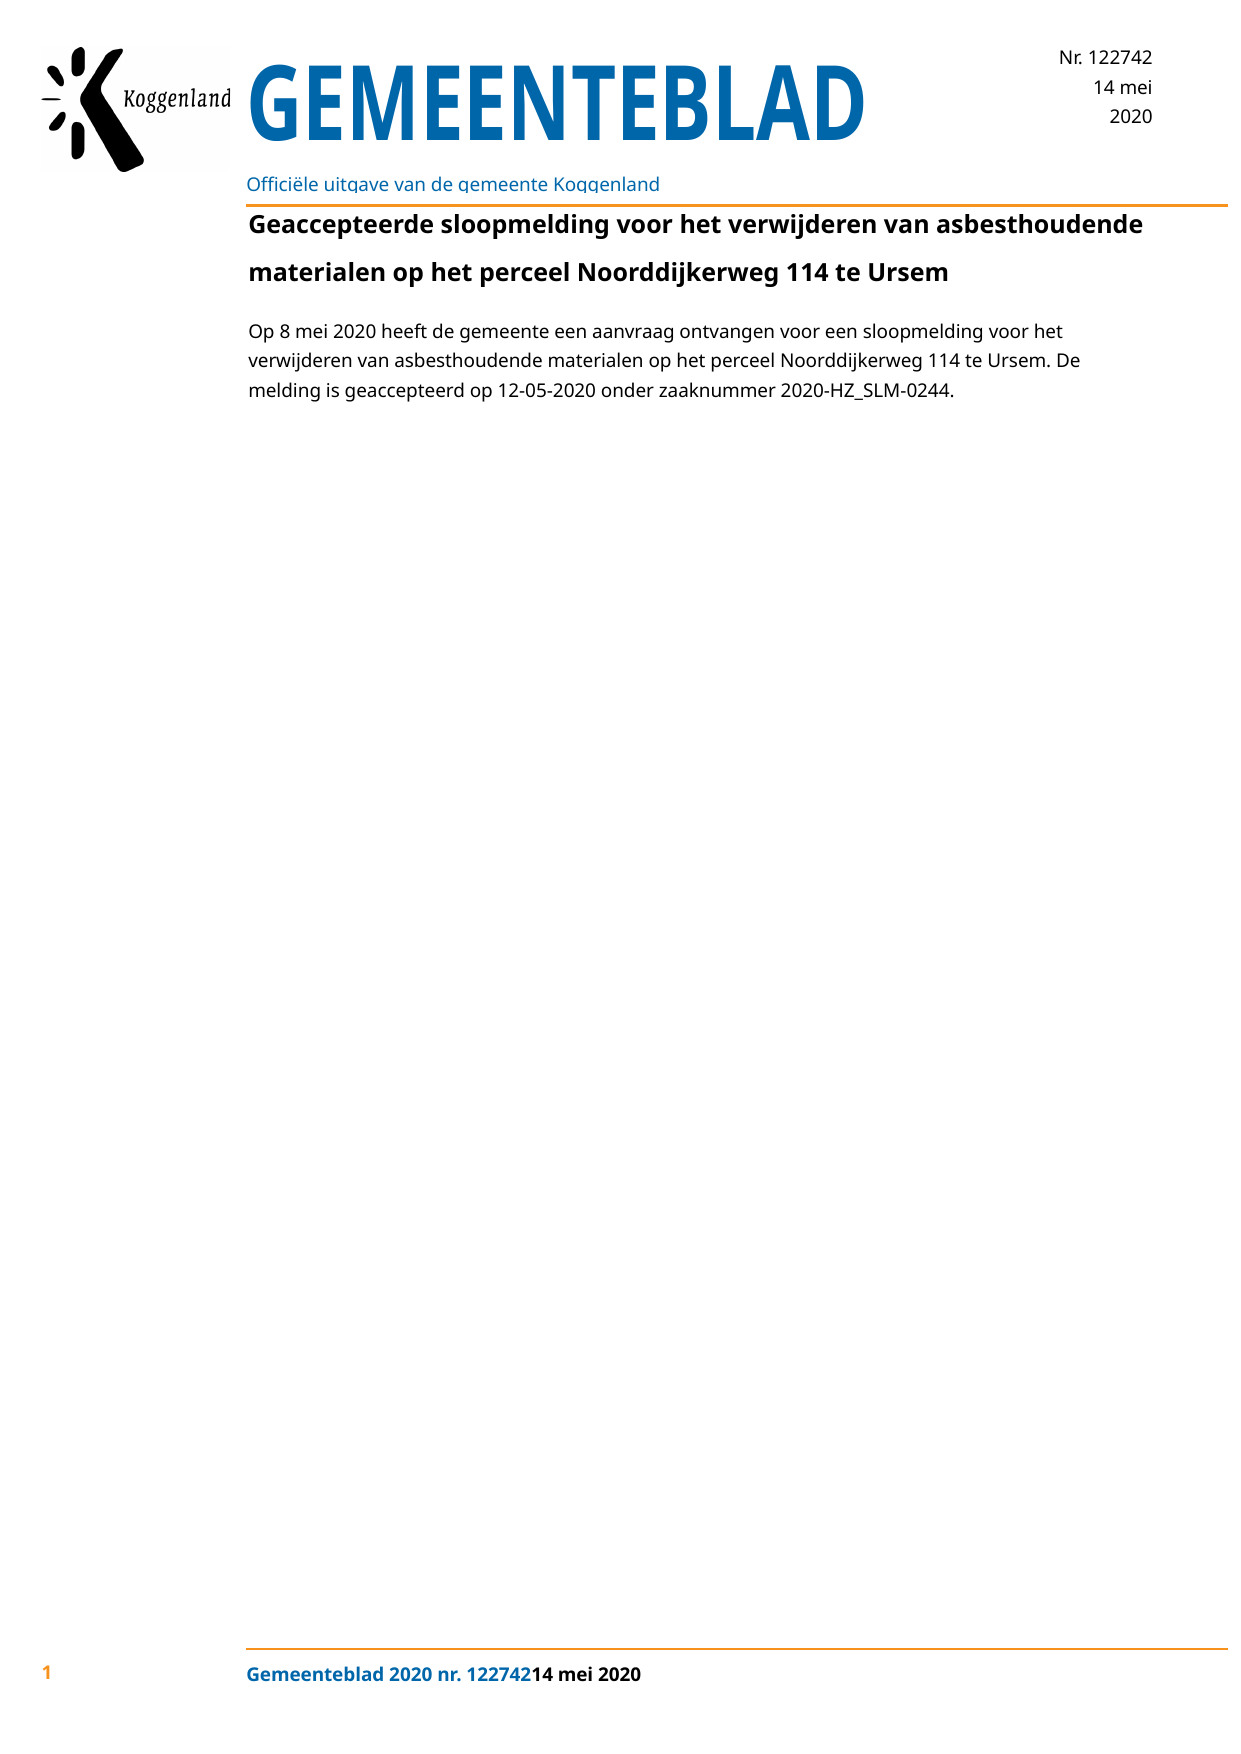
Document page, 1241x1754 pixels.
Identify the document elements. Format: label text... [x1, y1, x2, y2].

text Op 8 mei 2020 heeft de gemeente een aanvraag ontvangen voor een sloopmelding voor het verwijderen van asbesthoudende materialen op het perceel Noorddijkerweg 114 te Ursem. De melding is geaccepteerd op 12-05-2020 onder zaaknummer 2020-HZ_SLM-0244. [248, 318, 1152, 403]
picture [41, 47, 231, 172]
text Geaccepteerde sloopmelding voor het verwijderen van asbesthoudende materialen op het perceel Noorddijkerweg 114 te Ursem [248, 207, 1152, 288]
